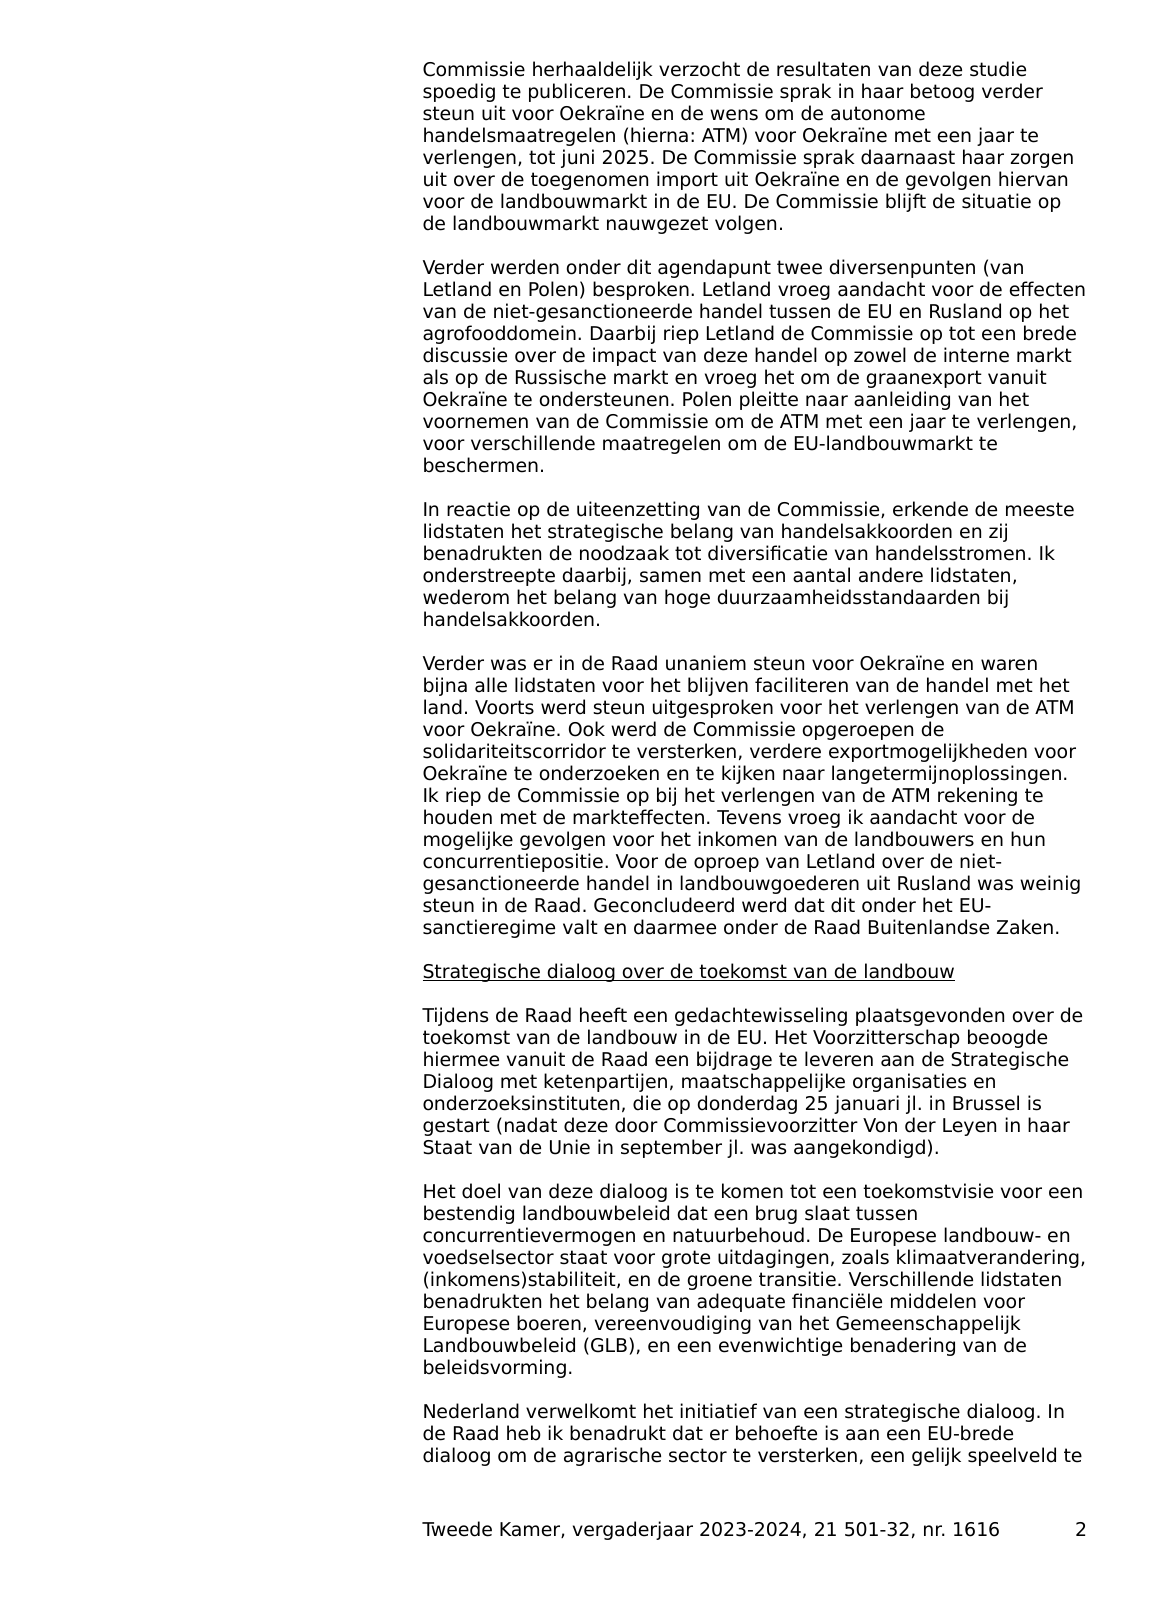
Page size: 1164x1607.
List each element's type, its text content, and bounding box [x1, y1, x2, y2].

text Verder was er in de Raad unaniem steun voor Oekraïne en waren bijna alle lidstaten voor het blijven faciliteren van de handel met het land. Voorts werd steun uitgesproken voor het verlengen van de ATM voor Oekraïne. Ook werd de Commissie opgeroepen de solidariteitscorridor te versterken, verdere exportmogelijkheden voor Oekraïne te onderzoeken en te kijken naar langetermijnoplossingen. Ik riep de Commissie op bij het verlengen van de ATM rekening te houden met de markteffecten. Tevens vroeg ik aandacht voor de mogelijke gevolgen voor het inkomen van de landbouwers en hun concurrentiepositie. Voor de oproep van Letland over de niet-gesanctioneerde handel in landbouwgoederen uit Rusland was weinig steun in de Raad. Geconcludeerd werd dat dit onder het EU-sanctieregime valt en daarmee onder de Raad Buitenlandse Zaken. [422, 653, 1087, 939]
text In reactie op de uiteenzetting van de Commissie, erkende de meeste lidstaten het strategische belang van handelsakkoorden en zij benadrukten de noodzaak tot diversificatie van handelsstromen. Ik onderstreepte daarbij, samen met een aantal andere lidstaten, wederom het belang van hoge duurzaamheidsstandaarden bij handelsakkoorden. [422, 499, 1087, 631]
text Het doel van deze dialoog is te komen tot een toekomstvisie voor een bestendig landbouwbeleid dat een brug slaat tussen concurrentievermogen en natuurbehoud. De Europese landbouw- en voedselsector staat voor grote uitdagingen, zoals klimaatverandering, (inkomens)stabiliteit, en de groene transitie. Verschillende lidstaten benadrukten het belang van adequate financiële middelen voor Europese boeren, vereenvoudiging van het Gemeenschappelijk Landbouwbeleid (GLB), en een evenwichtige benadering van de beleidsvorming. [422, 1181, 1087, 1379]
subtitle Strategische dialoog over de toekomst van de landbouw [422, 961, 1087, 983]
text Commissie herhaaldelijk verzocht de resultaten van deze studie spoedig te publiceren. De Commissie sprak in haar betoog verder steun uit voor Oekraïne en de wens om de autonome handelsmaatregelen (hierna: ATM) voor Oekraïne met een jaar te verlengen, tot juni 2025. De Commissie sprak daarnaast haar zorgen uit over de toegenomen import uit Oekraïne en de gevolgen hiervan voor de landbouwmarkt in de EU. De Commissie blijft de situatie op de landbouwmarkt nauwgezet volgen. [422, 59, 1087, 235]
text Tijdens de Raad heeft een gedachtewisseling plaatsgevonden over de toekomst van de landbouw in de EU. Het Voorzitterschap beoogde hiermee vanuit de Raad een bijdrage te leveren aan de Strategische Dialoog met ketenpartijen, maatschappelijke organisaties en onderzoeksinstituten, die op donderdag 25 januari jl. in Brussel is gestart (nadat deze door Commissievoorzitter Von der Leyen in haar Staat van de Unie in september jl. was aangekondigd). [422, 1005, 1087, 1159]
text Verder werden onder dit agendapunt twee diversenpunten (van Letland en Polen) besproken. Letland vroeg aandacht voor de effecten van de niet-gesanctioneerde handel tussen de EU en Rusland op het agrofooddomein. Daarbij riep Letland de Commissie op tot een brede discussie over de impact van deze handel op zowel de interne markt als op de Russische markt en vroeg het om de graanexport vanuit Oekraïne te ondersteunen. Polen pleitte naar aanleiding van het voornemen van de Commissie om de ATM met een jaar te verlengen, voor verschillende maatregelen om de EU-landbouwmarkt te beschermen. [422, 257, 1087, 477]
text Nederland verwelkomt het initiatief van een strategische dialoog. In de Raad heb ik benadrukt dat er behoefte is aan een EU-brede dialoog om de agrarische sector te versterken, een gelijk speelveld te [422, 1401, 1087, 1467]
